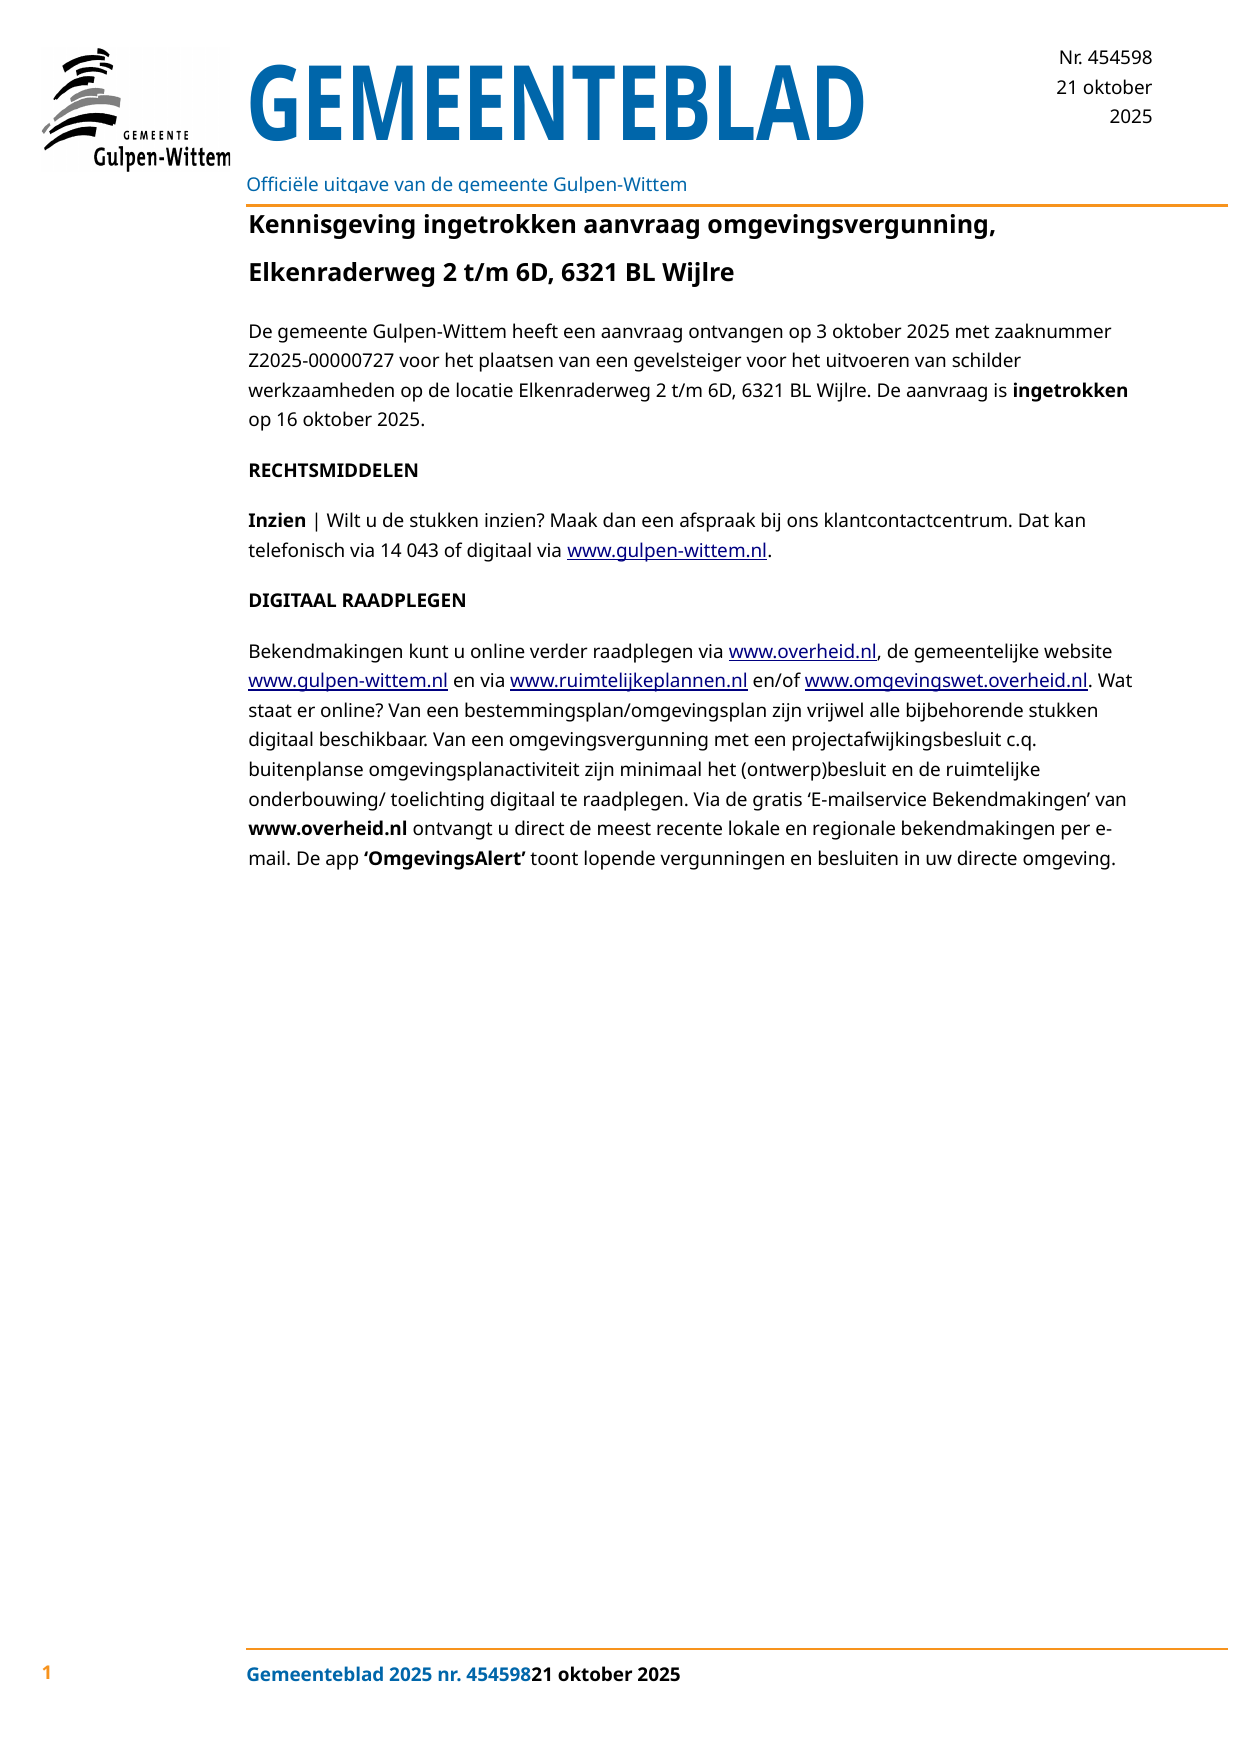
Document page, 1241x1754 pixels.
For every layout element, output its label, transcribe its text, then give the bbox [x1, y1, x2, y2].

text RECHTSMIDDELEN [248, 457, 1152, 483]
text De gemeente Gulpen-Wittem heeft een aanvraag ontvangen op 3 oktober 2025 met zaaknummer Z2025-00000727 voor het plaatsen van een gevelsteiger voor het uitvoeren van schilder werkzaamheden op de locatie Elkenraderweg 2 t/m 6D, 6321 BL Wijlre. De aanvraag is ingetrokken op 16 oktober 2025. [248, 318, 1152, 432]
text Kennisgeving ingetrokken aanvraag omgevingsvergunning, Elkenraderweg 2 t/m 6D, 6321 BL Wijlre [248, 207, 1152, 288]
picture [41, 47, 231, 172]
text Inzien | Wilt u de stukken inzien? Maak dan een afspraak bij ons klantcontactcentrum. Dat kan telefonisch via 14 043 of digitaal via www.gulpen-wittem.nl. [248, 507, 1152, 563]
text Bekendmakingen kunt u online verder raadplegen via www.overheid.nl, de gemeentelijke website www.gulpen-wittem.nl en via www.ruimtelijkeplannen.nl en/of www.omgevingswet.overheid.nl. Wat staat er online? Van een bestemmingsplan/omgevingsplan zijn vrijwel alle bijbehorende stukken digitaal beschikbaar. Van een omgevingsvergunning met een projectafwijkingsbesluit c.q. buitenplanse omgevingsplanactiviteit zijn minimaal het (ontwerp)besluit en de ruimtelijke onderbouwing/ toelichting digitaal te raadplegen. Via de gratis ‘E-mailservice Bekendmakingen’ van www.overheid.nl ontvangt u direct de meest recente lokale en regionale bekendmakingen per e-mail. De app ‘OmgevingsAlert’ toont lopende vergunningen en besluiten in uw directe omgeving. [248, 638, 1152, 871]
text DIGITAAL RAADPLEGEN [248, 587, 1152, 613]
